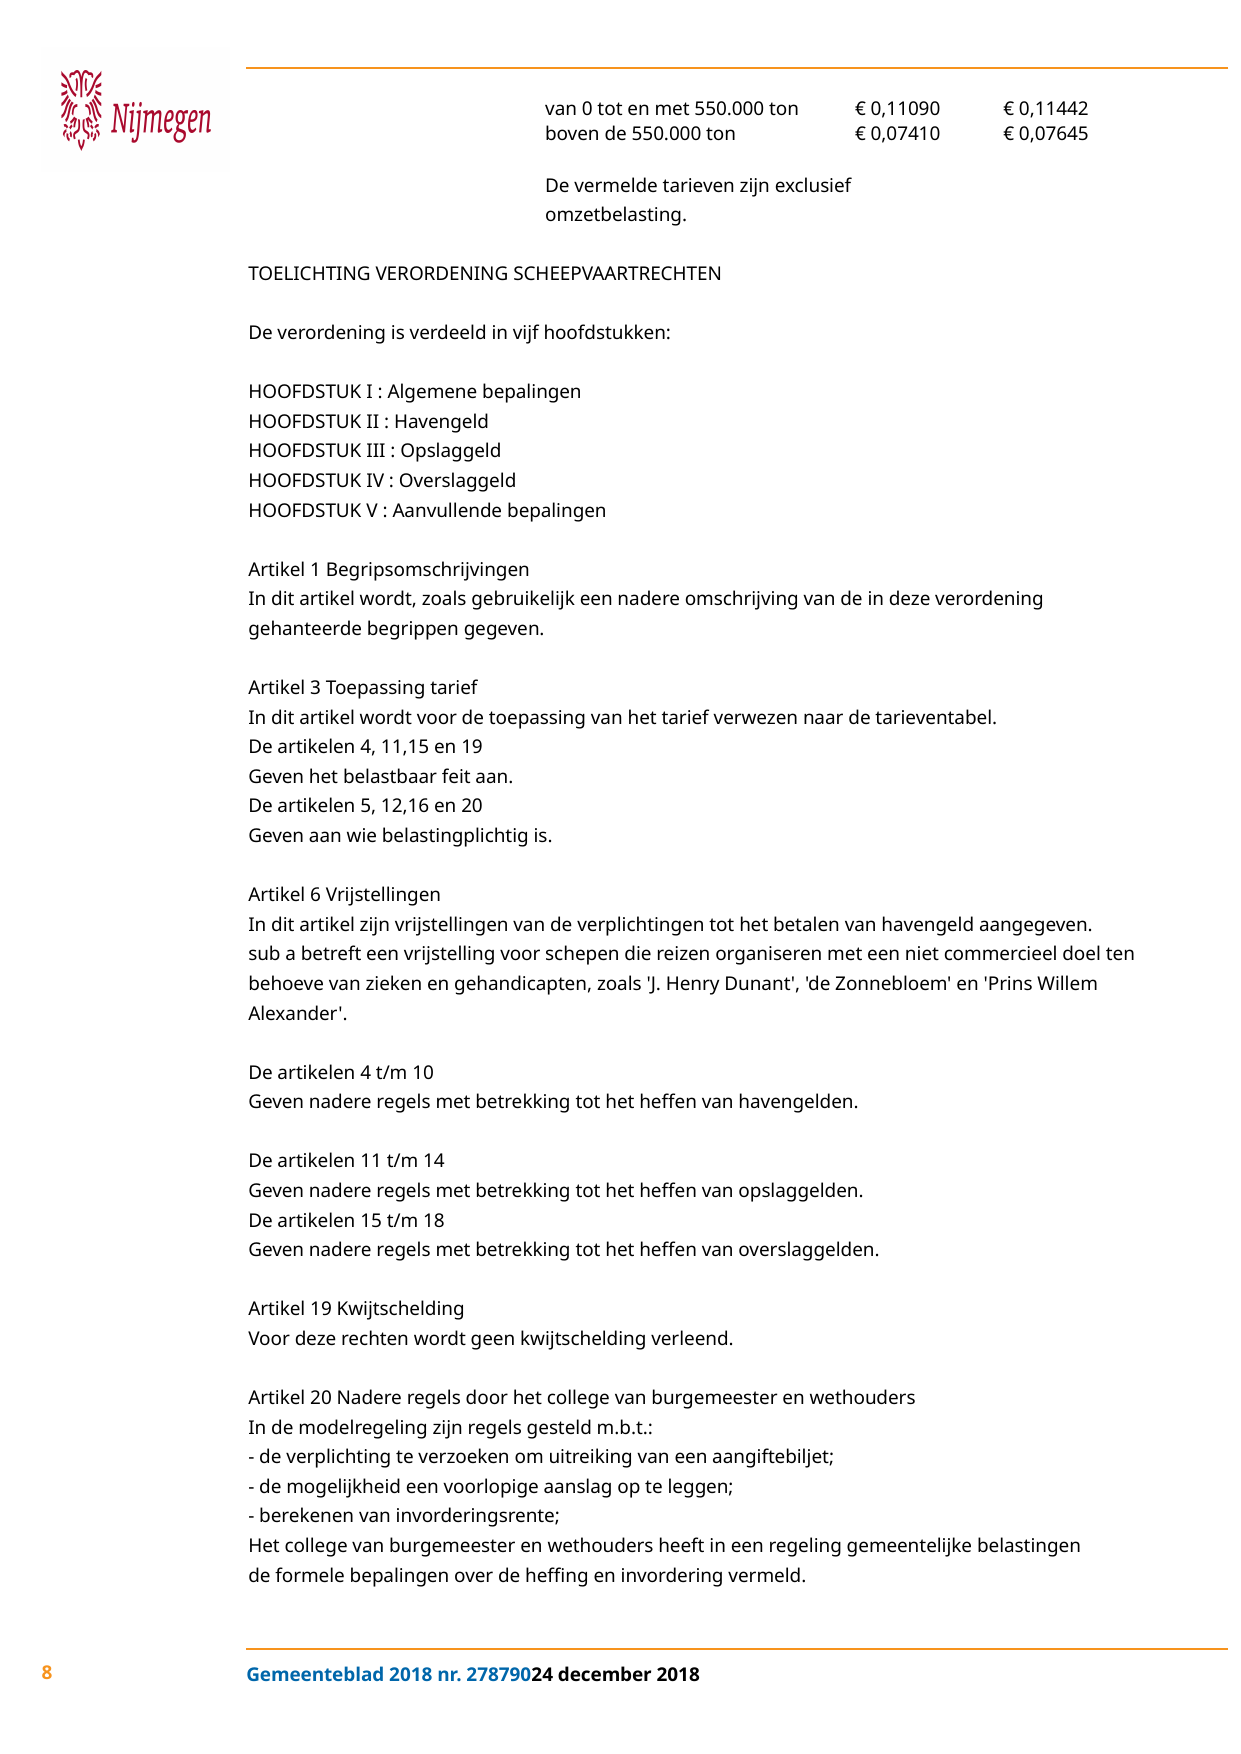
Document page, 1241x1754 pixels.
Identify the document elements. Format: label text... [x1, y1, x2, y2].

text de formele bepalingen over de heffing en invordering vermeld. [248, 1562, 1152, 1587]
text Geven het belastbaar feit aan. [248, 763, 1152, 789]
text Geven nadere regels met betrekking tot het heffen van havengelden. [248, 1088, 1152, 1114]
table_cell € 0,07410 [855, 121, 1003, 146]
table_cell [855, 172, 1003, 227]
table_cell [248, 146, 396, 172]
text In dit artikel wordt, zoals gebruikelijk een nadere omschrijving van de in deze verordening gehanteerde begrippen gegeven. [248, 586, 1152, 641]
text Geven aan wie belastingplichtig is. [248, 822, 1152, 848]
text HOOFDSTUK II : Havengeld [248, 408, 1152, 434]
table_cell € 0,11442 [1003, 95, 1152, 121]
text Geven nadere regels met betrekking tot het heffen van overslaggelden. [248, 1236, 1152, 1262]
text De artikelen 4, 11,15 en 19 [248, 733, 1152, 759]
table_cell van 0 tot en met 550.000 ton [545, 95, 855, 121]
text HOOFDSTUK IV : Overslaggeld [248, 467, 1152, 493]
text In dit artikel wordt voor de toepassing van het tarief verwezen naar de tarieventabel. [248, 704, 1152, 729]
table_cell [396, 146, 545, 172]
text In de modelregeling zijn regels gesteld m.b.t.: [248, 1414, 1152, 1439]
table_cell [248, 95, 396, 121]
text Het college van burgemeester en wethouders heeft in een regeling gemeentelijke belastingen [248, 1532, 1152, 1558]
text sub a betreft een vrijstelling voor schepen die reizen organiseren met een niet commercieel doel ten behoeve van zieken en gehandicapten, zoals 'J. Henry Dunant', 'de Zonnebloem' en 'Prins Willem Alexander'. [248, 941, 1152, 1025]
text HOOFDSTUK V : Aanvullende bepalingen [248, 497, 1152, 522]
table_cell [396, 121, 545, 146]
text Geven nadere regels met betrekking tot het heffen van opslaggelden. [248, 1177, 1152, 1203]
table_cell € 0,07645 [1003, 121, 1152, 146]
text - berekenen van invorderingsrente; [248, 1503, 1152, 1528]
text HOOFDSTUK III : Opslaggeld [248, 438, 1152, 463]
table_cell [1003, 146, 1152, 172]
table_cell [396, 172, 545, 227]
table_cell [545, 146, 855, 172]
text Artikel 6 Vrijstellingen [248, 881, 1152, 907]
text De artikelen 4 t/m 10 [248, 1059, 1152, 1084]
text De artikelen 11 t/m 14 [248, 1148, 1152, 1173]
picture [41, 47, 231, 172]
text De artikelen 15 t/m 18 [248, 1207, 1152, 1232]
table_cell [855, 146, 1003, 172]
text In dit artikel zijn vrijstellingen van de verplichtingen tot het betalen van havengeld aangegeven. [248, 911, 1152, 937]
text De verordening is verdeeld in vijf hoofdstukken: [248, 319, 1152, 345]
table_cell [1003, 172, 1152, 227]
table_cell € 0,11090 [855, 95, 1003, 121]
table_cell [248, 172, 396, 227]
table_cell [248, 121, 396, 146]
table_cell De vermelde tarieven zijn exclusief omzetbelasting. [545, 172, 855, 227]
table_cell [396, 95, 545, 121]
text - de verplichting te verzoeken om uitreiking van een aangiftebiljet; [248, 1443, 1152, 1469]
table_cell boven de 550.000 ton [545, 121, 855, 146]
text Artikel 20 Nadere regels door het college van burgemeester en wethouders [248, 1384, 1152, 1410]
text Artikel 1 Begripsomschrijvingen [248, 556, 1152, 582]
text Artikel 19 Kwijtschelding [248, 1296, 1152, 1321]
text De artikelen 5, 12,16 en 20 [248, 793, 1152, 818]
text - de mogelijkheid een voorlopige aanslag op te leggen; [248, 1473, 1152, 1499]
text TOELICHTING VERORDENING SCHEEPVAARTRECHTEN [248, 260, 1152, 286]
text Artikel 3 Toepassing tarief [248, 674, 1152, 700]
text Voor deze rechten wordt geen kwijtschelding verleend. [248, 1325, 1152, 1351]
text HOOFDSTUK I : Algemene bepalingen [248, 378, 1152, 404]
